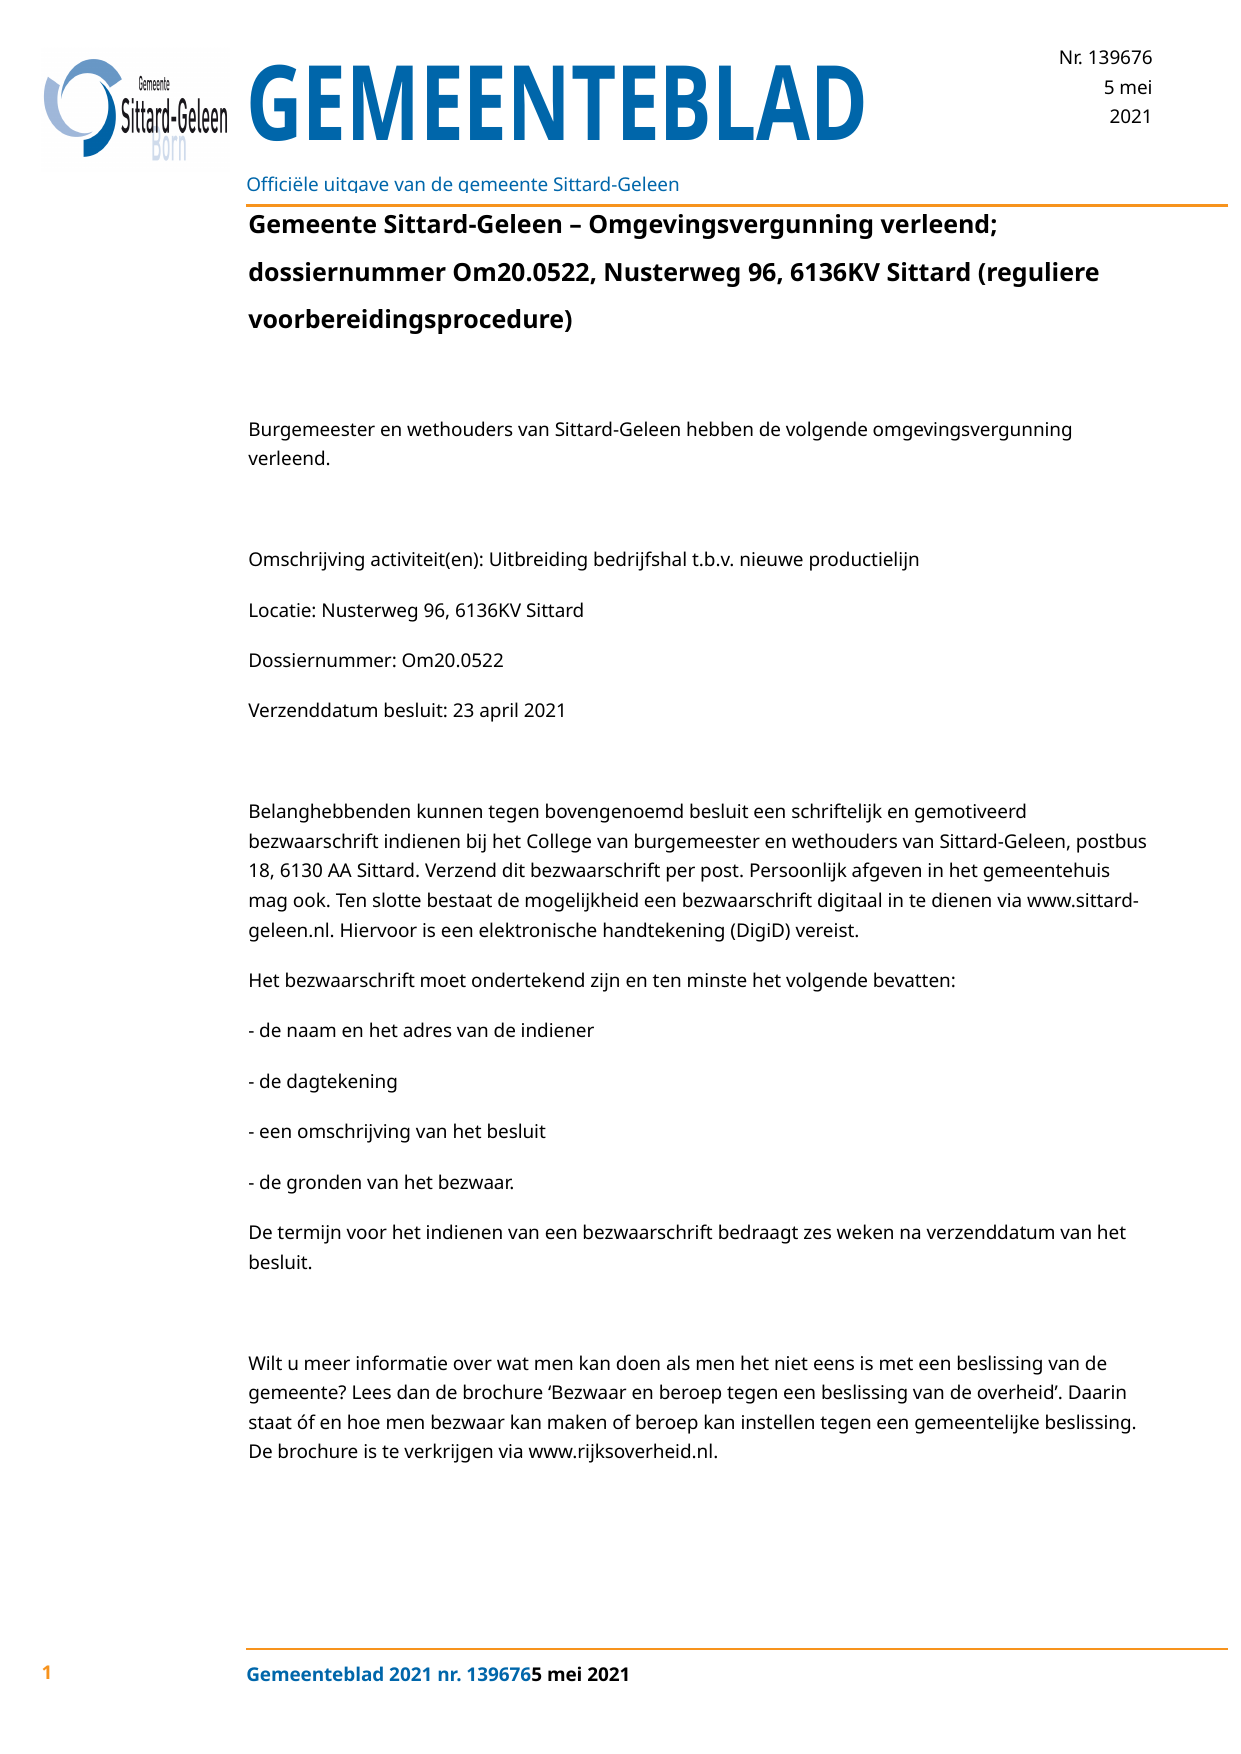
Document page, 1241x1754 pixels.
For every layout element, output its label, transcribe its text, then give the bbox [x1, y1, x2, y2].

text - de naam en het adres van de indiener [248, 1018, 1152, 1043]
text Dossiernummer: Om20.0522 [248, 647, 1152, 673]
text Belanghebbenden kunnen tegen bovengenoemd besluit een schriftelijk en gemotiveerd bezwaarschrift indienen bij het College van burgemeester en wethouders van Sittard-Geleen, postbus 18, 6130 AA Sittard. Verzend dit bezwaarschrift per post. Persoonlijk afgeven in het gemeentehuis mag ook. Ten slotte bestaat de mogelijkheid een bezwaarschrift digitaal in te dienen via www.sittard-geleen.nl. Hiervoor is een elektronische handtekening (DigiD) vereist. [248, 798, 1152, 942]
text Het bezwaarschrift moet ondertekend zijn en ten minste het volgende bevatten: [248, 967, 1152, 993]
picture [41, 47, 231, 172]
text Gemeente Sittard-Geleen – Omgevingsvergunning verleend; dossiernummer Om20.0522, Nusterweg 96, 6136KV Sittard (reguliere voorbereidingsprocedure) [248, 207, 1152, 336]
text - de dagtekening [248, 1068, 1152, 1094]
text Verzenddatum besluit: 23 april 2021 [248, 698, 1152, 723]
text Omschrijving activiteit(en): Uitbreiding bedrijfshal t.b.v. nieuwe productielijn [248, 546, 1152, 572]
text Locatie: Nusterweg 96, 6136KV Sittard [248, 597, 1152, 622]
text - een omschrijving van het besluit [248, 1118, 1152, 1144]
text - de gronden van het bezwaar. [248, 1169, 1152, 1194]
text Burgemeester en wethouders van Sittard-Geleen hebben de volgende omgevingsvergunning verleend. [248, 416, 1152, 471]
text Wilt u meer informatie over wat men kan doen als men het niet eens is met een beslissing van de gemeente? Lees dan de brochure ‘Bezwaar en beroep tegen een beslissing van de overheid’. Daarin staat óf en hoe men bezwaar kan maken of beroep kan instellen tegen een gemeentelijke beslissing. De brochure is te verkrijgen via www.rijksoverheid.nl. [248, 1350, 1152, 1464]
text De termijn voor het indienen van een bezwaarschrift bedraagt zes weken na verzenddatum van het besluit. [248, 1219, 1152, 1274]
